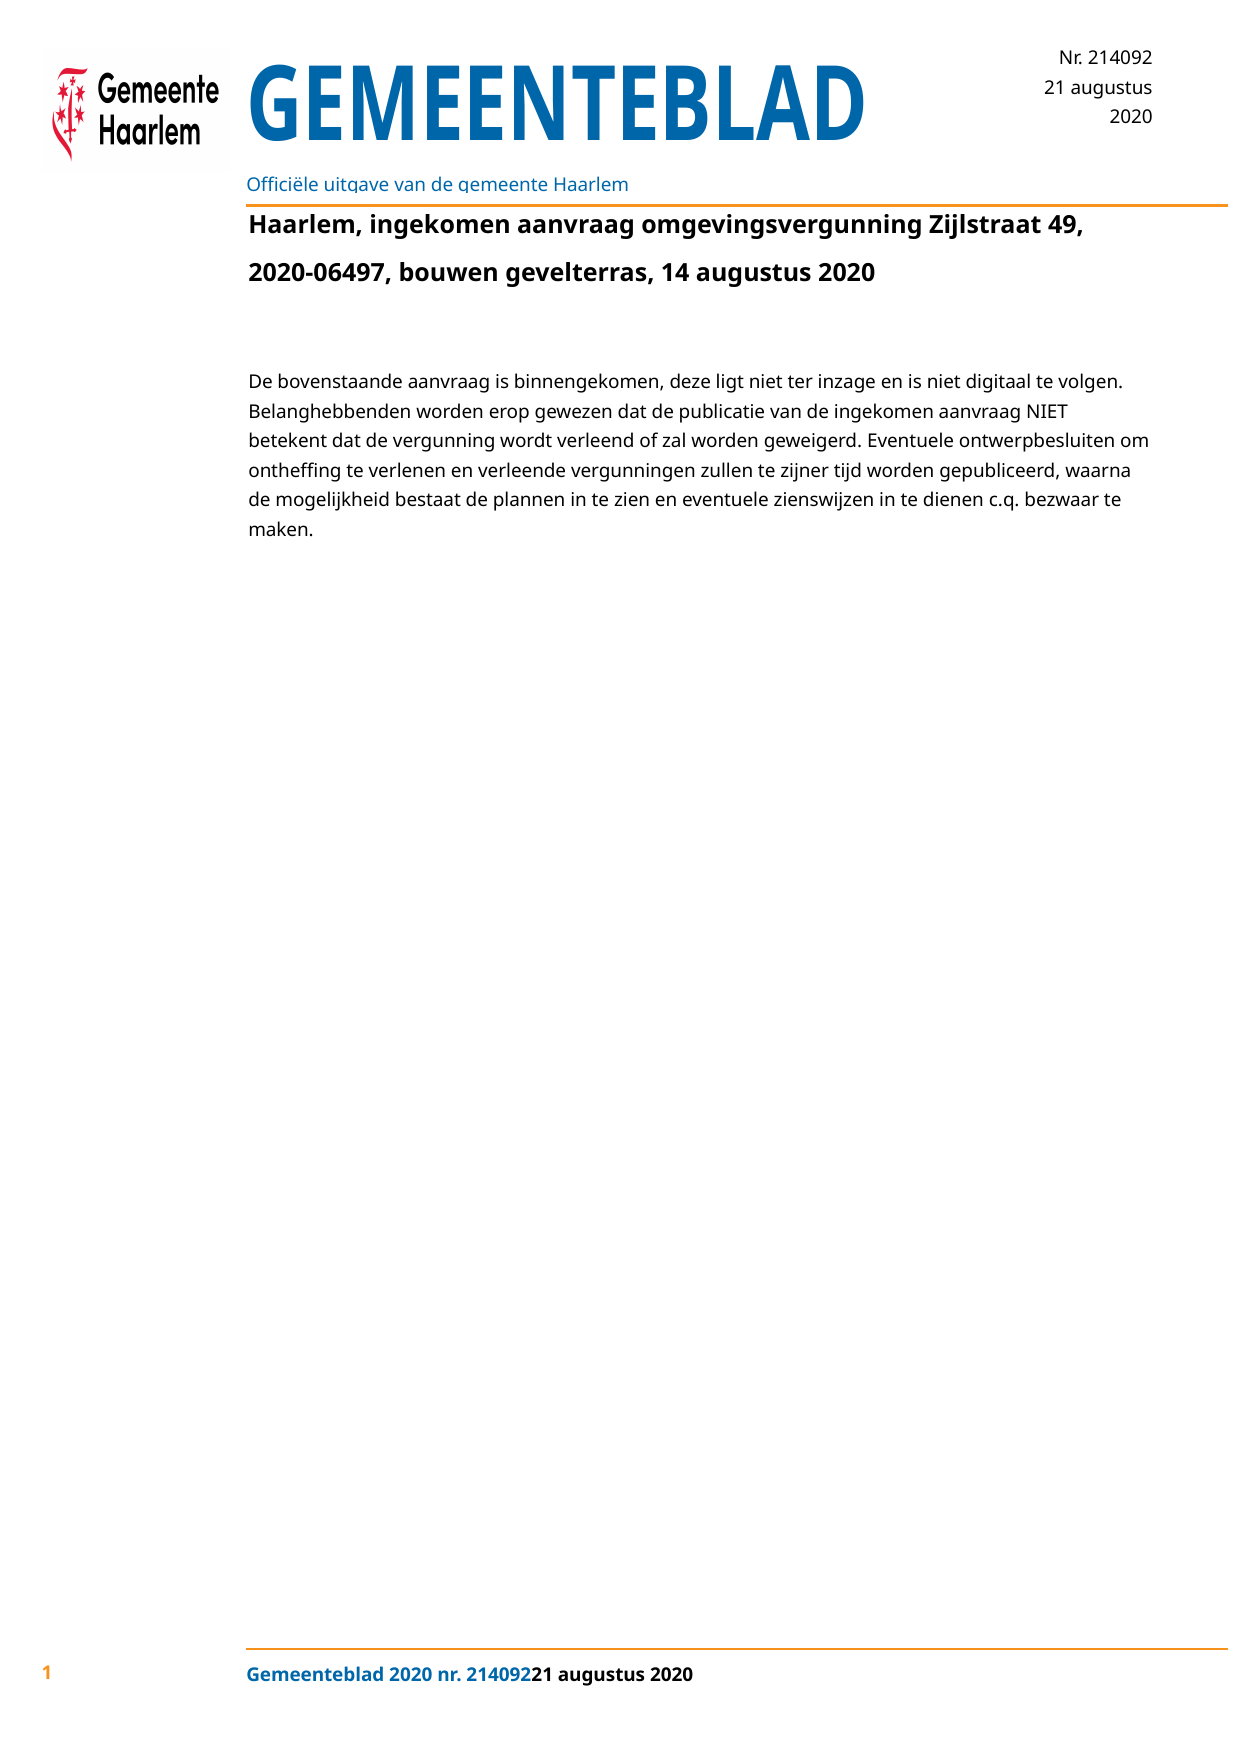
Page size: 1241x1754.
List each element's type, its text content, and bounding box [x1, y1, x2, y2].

text De bovenstaande aanvraag is binnengekomen, deze ligt niet ter inzage en is niet digitaal te volgen. Belanghebbenden worden erop gewezen dat de publicatie van de ingekomen aanvraag NIET betekent dat de vergunning wordt verleend of zal worden geweigerd. Eventuele ontwerpbesluiten om ontheffing te verlenen en verleende vergunningen zullen te zijner tijd worden gepubliceerd, waarna de mogelijkheid bestaat de plannen in te zien en eventuele zienswijzen in te dienen c.q. bezwaar te maken. [248, 368, 1152, 542]
picture [41, 47, 231, 172]
text Haarlem, ingekomen aanvraag omgevingsvergunning Zijlstraat 49, 2020-06497, bouwen gevelterras, 14 augustus 2020 [248, 207, 1152, 288]
